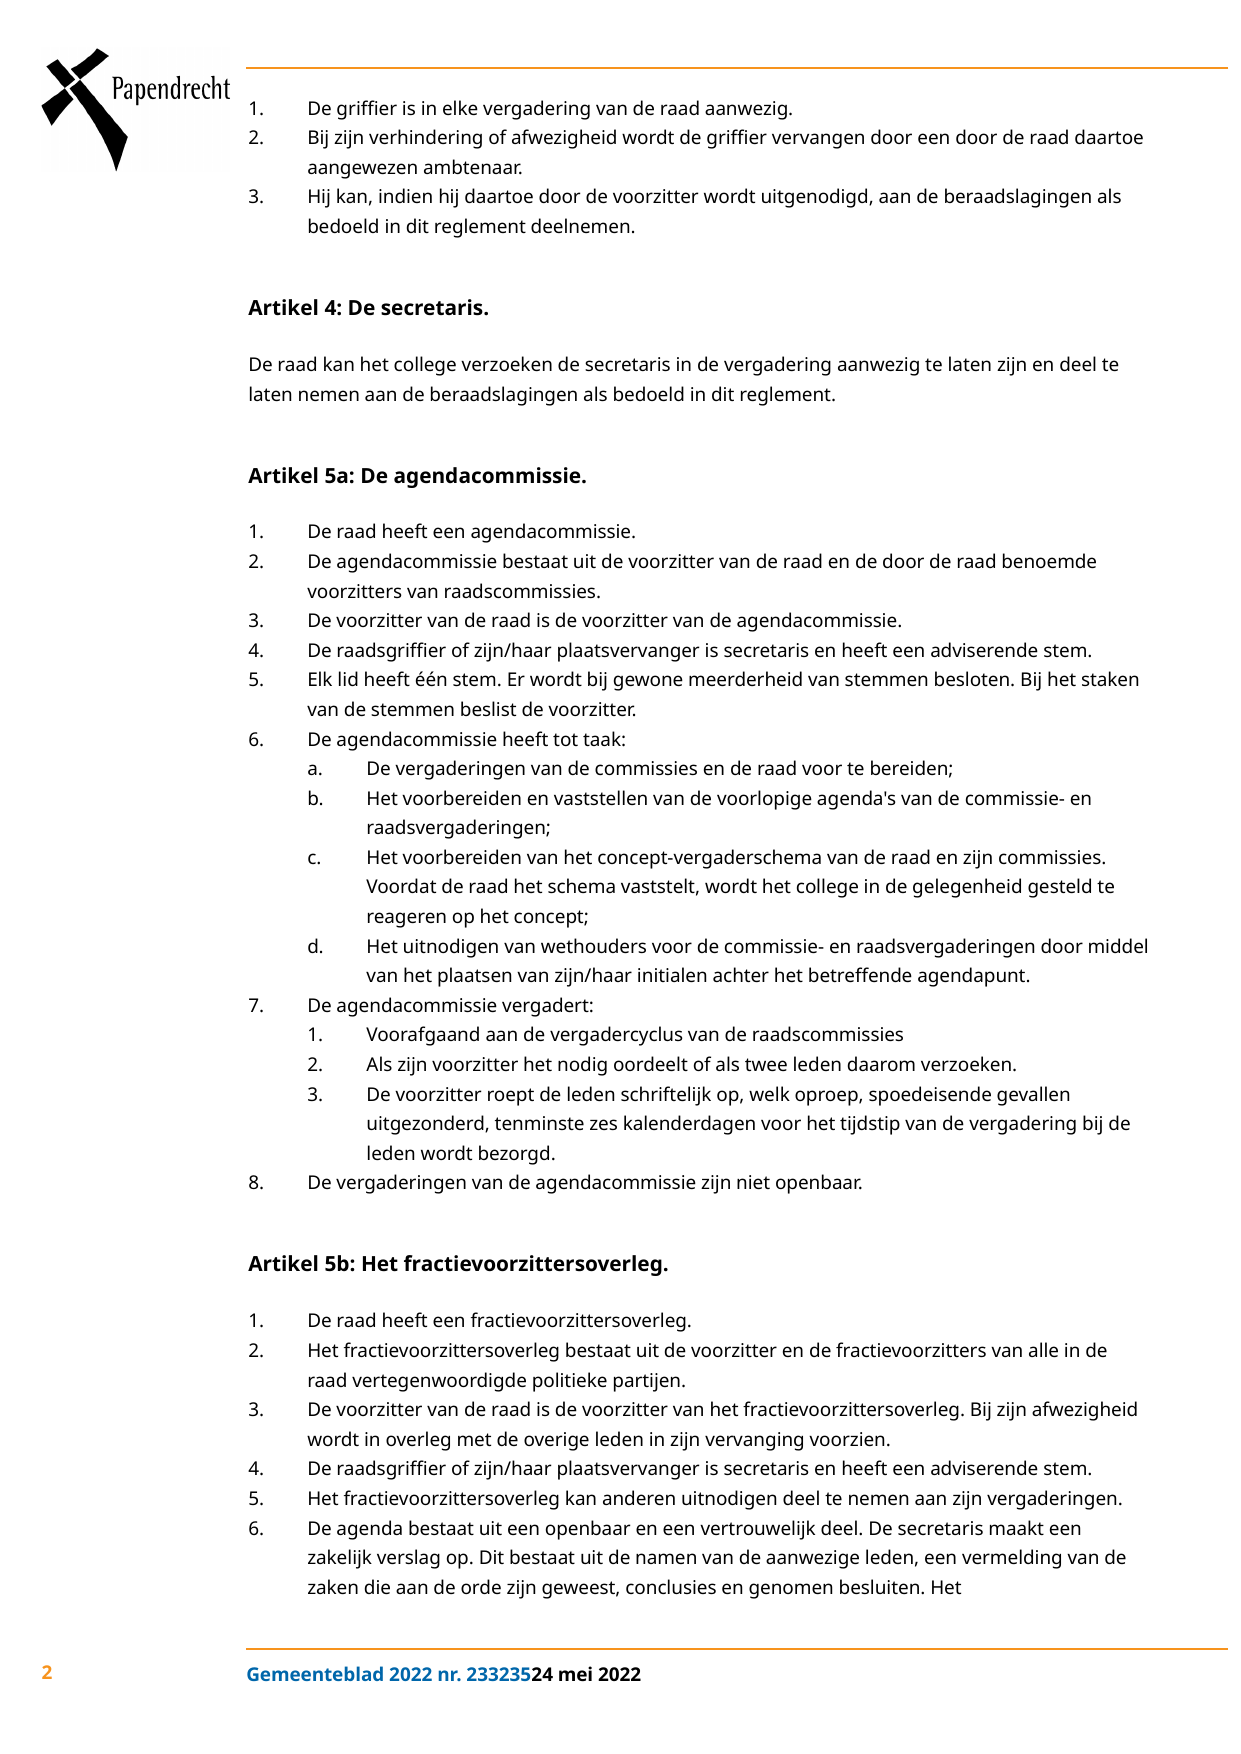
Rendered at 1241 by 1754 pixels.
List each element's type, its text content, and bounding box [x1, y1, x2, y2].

list De agendacommissie heeft tot taak: [248, 726, 1152, 752]
list Het fractievoorzittersoverleg kan anderen uitnodigen deel te nemen aan zijn vergaderingen. [248, 1485, 1152, 1511]
text Artikel 5b: Het fractievoorzittersoverleg. [248, 1249, 1152, 1278]
list Hij kan, indien hij daartoe door de voorzitter wordt uitgenodigd, aan de beraadslagingen als bedoeld in dit reglement deelnemen. [248, 183, 1152, 239]
list Voorafgaand aan de vergadercyclus van de raadscommissies [307, 1022, 1152, 1047]
list De agenda bestaat uit een openbaar en een vertrouwelijk deel. De secretaris maakt een zakelijk verslag op. Dit bestaat uit de namen van de aanwezige leden, een vermelding van de zaken die aan de orde zijn geweest, conclusies en genomen besluiten. Het [248, 1515, 1152, 1599]
list De voorzitter van de raad is de voorzitter van het fractievoorzittersoverleg. Bij zijn afwezigheid wordt in overleg met de overige leden in zijn vervanging voorzien. [248, 1396, 1152, 1452]
list De raadsgriffier of zijn/haar plaatsvervanger is secretaris en heeft een adviserende stem. [248, 637, 1152, 663]
list Als zijn voorzitter het nodig oordeelt of als twee leden daarom verzoeken. [307, 1051, 1152, 1077]
list De agendacommissie vergadert: [248, 992, 1152, 1018]
list Het fractievoorzittersoverleg bestaat uit de voorzitter en de fractievoorzitters van alle in de raad vertegenwoordigde politieke partijen. [248, 1337, 1152, 1392]
list De raad heeft een fractievoorzittersoverleg. [248, 1308, 1152, 1333]
list Het voorbereiden en vaststellen van de voorlopige agenda's van de commissie- en raadsvergaderingen; [307, 785, 1152, 840]
list Het uitnodigen van wethouders voor de commissie- en raadsvergaderingen door middel van het plaatsen van zijn/haar initialen achter het betreffende agendapunt. [307, 933, 1152, 988]
list Elk lid heeft één stem. Er wordt bij gewone meerderheid van stemmen besloten. Bij het staken van de stemmen beslist de voorzitter. [248, 667, 1152, 722]
list De agendacommissie bestaat uit de voorzitter van de raad en de door de raad benoemde voorzitters van raadscommissies. [248, 548, 1152, 604]
list De griffier is in elke vergadering van de raad aanwezig. [248, 95, 1152, 121]
text De raad kan het college verzoeken de secretaris in de vergadering aanwezig te laten zijn en deel te laten nemen aan de beraadslagingen als bedoeld in dit reglement. [248, 351, 1152, 406]
picture [41, 47, 231, 172]
list De vergaderingen van de commissies en de raad voor te bereiden; [307, 755, 1152, 781]
list De vergaderingen van de agendacommissie zijn niet openbaar. [248, 1169, 1152, 1195]
list De raadsgriffier of zijn/haar plaatsvervanger is secretaris en heeft een adviserende stem. [248, 1456, 1152, 1481]
list De voorzitter van de raad is de voorzitter van de agendacommissie. [248, 607, 1152, 633]
list De voorzitter roept de leden schriftelijk op, welk oproep, spoedeisende gevallen uitgezonderd, tenminste zes kalenderdagen voor het tijdstip van de vergadering bij de leden wordt bezorgd. [307, 1081, 1152, 1166]
list Bij zijn verhindering of afwezigheid wordt de griffier vervangen door een door de raad daartoe aangewezen ambtenaar. [248, 124, 1152, 180]
list Het voorbereiden van het concept-vergaderschema van de raad en zijn commissies. Voordat de raad het schema vaststelt, wordt het college in de gelegenheid gesteld te reageren op het concept; [307, 844, 1152, 929]
text Artikel 4: De secretaris. [248, 293, 1152, 322]
list De raad heeft een agendacommissie. [248, 519, 1152, 544]
text Artikel 5a: De agendacommissie. [248, 461, 1152, 489]
